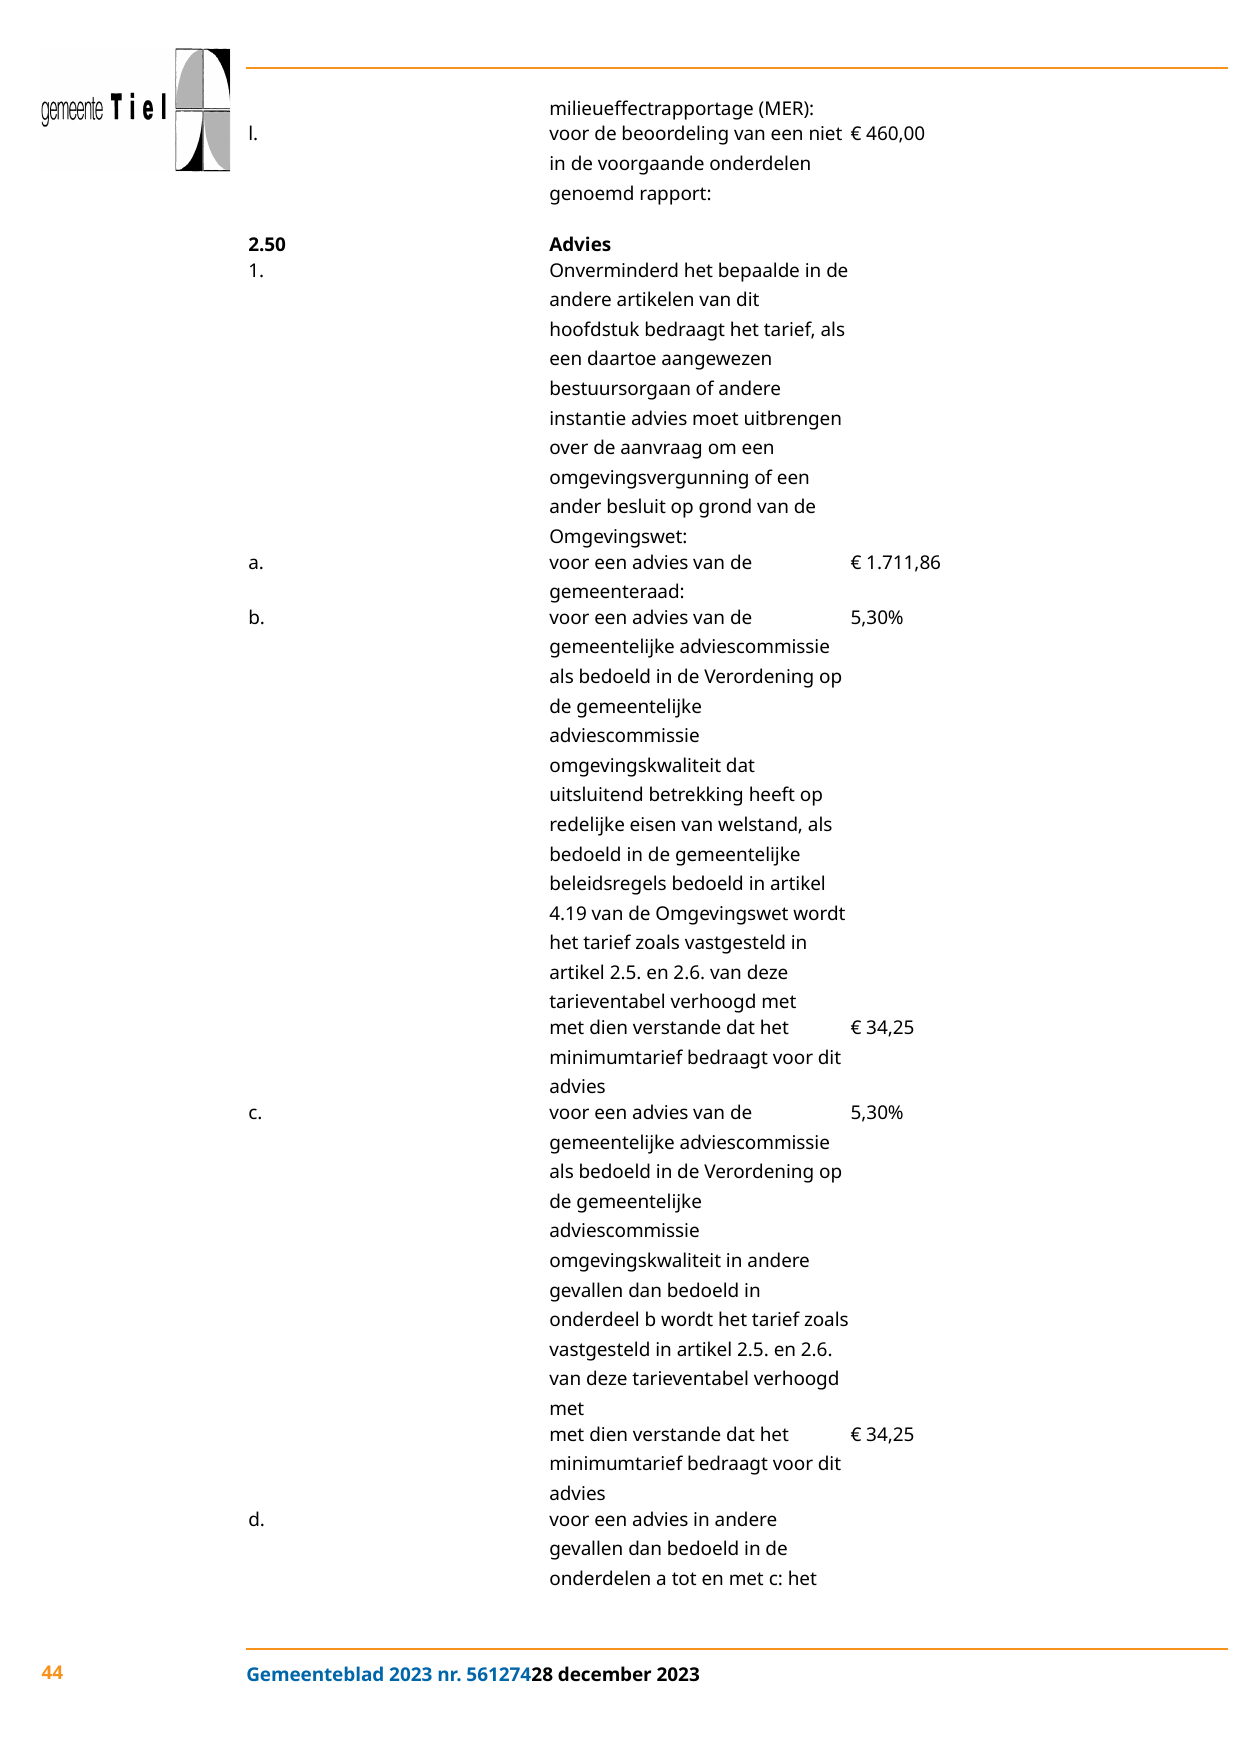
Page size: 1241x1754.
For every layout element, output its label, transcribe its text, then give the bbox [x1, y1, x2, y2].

table_cell voor een advies van de gemeenteraad: [549, 549, 850, 604]
table_cell € 1.711,86 [850, 549, 1152, 604]
table_cell € 34,25 [850, 1421, 1152, 1506]
table_cell [850, 95, 1152, 121]
table_cell 5,30% [850, 604, 1152, 1014]
table_cell Advies [549, 231, 850, 257]
table_cell [248, 1421, 549, 1506]
table_cell 1. [248, 257, 549, 549]
table_cell b. [248, 604, 549, 1014]
table_cell l. [248, 121, 549, 205]
table_cell met dien verstande dat het minimumtarief bedraagt voor dit advies [549, 1421, 850, 1506]
table_cell Onverminderd het bepaalde in de andere artikelen van dit hoofdstuk bedraagt het tarief, als een daartoe aangewezen bestuursorgaan of andere instantie advies moet uitbrengen over de aanvraag om een omgevingsvergunning of een ander besluit op grond van de Omgevingswet: [549, 257, 850, 549]
table_cell voor een advies van de gemeentelijke adviescommissie als bedoeld in de Verordening op de gemeentelijke adviescommissie omgevingskwaliteit in andere gevallen dan bedoeld in onderdeel b wordt het tarief zoals vastgesteld in artikel 2.5. en 2.6. van deze tarieventabel verhoogd met [549, 1099, 850, 1421]
picture [41, 47, 231, 172]
table_cell 2.50 [248, 231, 549, 257]
table_cell [850, 205, 1152, 231]
table_cell [248, 205, 549, 231]
table_cell [850, 231, 1152, 257]
table_cell a. [248, 549, 549, 604]
table_cell [549, 205, 850, 231]
table_cell voor een advies van de gemeentelijke adviescommissie als bedoeld in de Verordening op de gemeentelijke adviescommissie omgevingskwaliteit dat uitsluitend betrekking heeft op redelijke eisen van welstand, als bedoeld in de gemeentelijke beleidsregels bedoeld in artikel 4.19 van de Omgevingswet wordt het tarief zoals vastgesteld in artikel 2.5. en 2.6. van deze tarieventabel verhoogd met [549, 604, 850, 1014]
table_cell voor een advies in andere gevallen dan bedoeld in de onderdelen a tot en met c: het [549, 1506, 850, 1591]
table_cell [248, 95, 549, 121]
table_cell milieueffectrapportage (MER): [549, 95, 850, 121]
table_cell [850, 1506, 1152, 1591]
table_cell [248, 1015, 549, 1099]
table_cell met dien verstande dat het minimumtarief bedraagt voor dit advies [549, 1015, 850, 1099]
table_cell € 460,00 [850, 121, 1152, 205]
table_cell c. [248, 1099, 549, 1421]
table_cell [850, 257, 1152, 549]
table_cell d. [248, 1506, 549, 1591]
table_cell voor de beoordeling van een niet in de voorgaande onderdelen genoemd rapport: [549, 121, 850, 205]
table_cell 5,30% [850, 1099, 1152, 1421]
table_cell € 34,25 [850, 1015, 1152, 1099]
